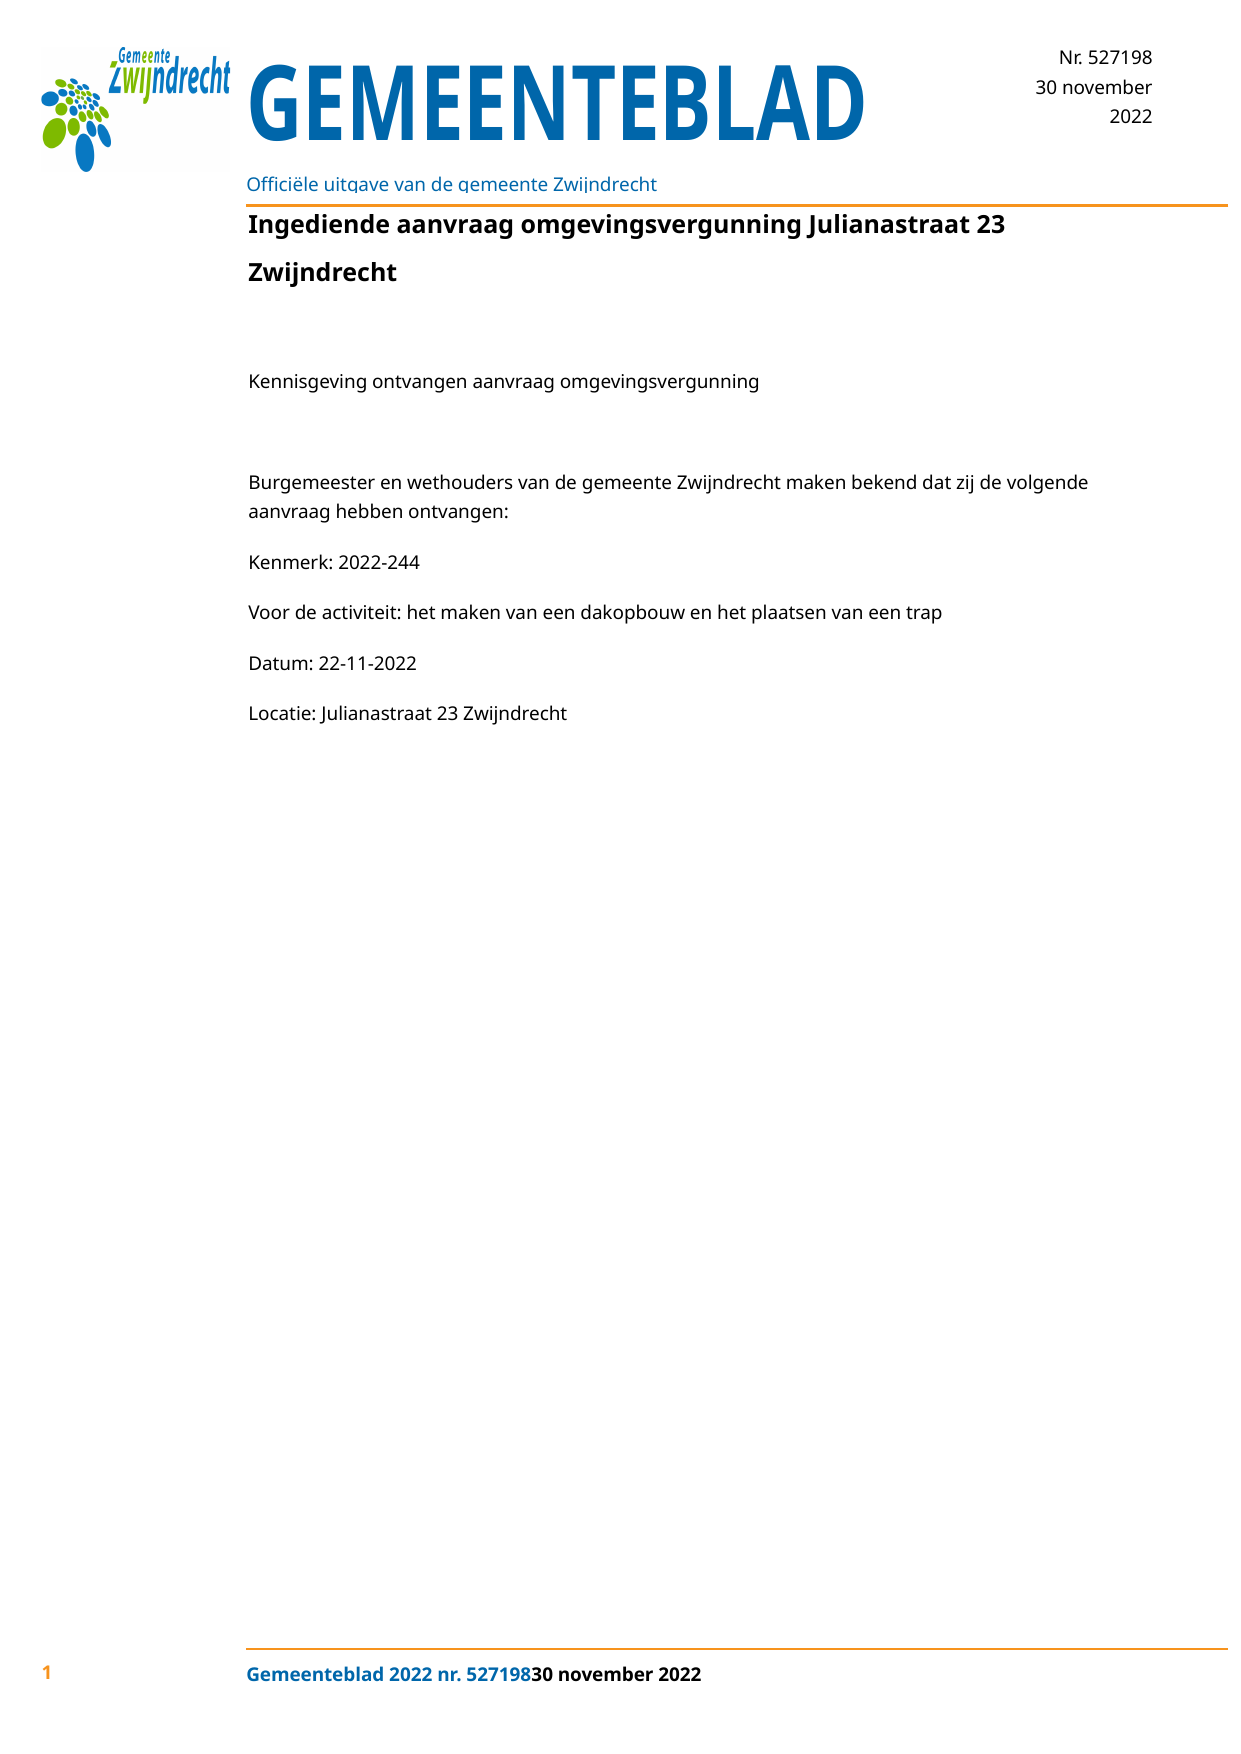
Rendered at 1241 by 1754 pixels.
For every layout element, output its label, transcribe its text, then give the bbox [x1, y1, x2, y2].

text Kenmerk: 2022-244 [248, 549, 1152, 575]
text Locatie: Julianastraat 23 Zwijndrecht [248, 700, 1152, 726]
text Datum: 22-11-2022 [248, 650, 1152, 676]
text Ingediende aanvraag omgevingsvergunning Julianastraat 23 Zwijndrecht [248, 207, 1152, 288]
text Voor de activiteit: het maken van een dakopbouw en het plaatsen van een trap [248, 599, 1152, 625]
text Kennisgeving ontvangen aanvraag omgevingsvergunning [248, 368, 1152, 394]
text Burgemeester en wethouders van de gemeente Zwijndrecht maken bekend dat zij de volgende aanvraag hebben ontvangen: [248, 469, 1152, 524]
picture [41, 47, 231, 172]
